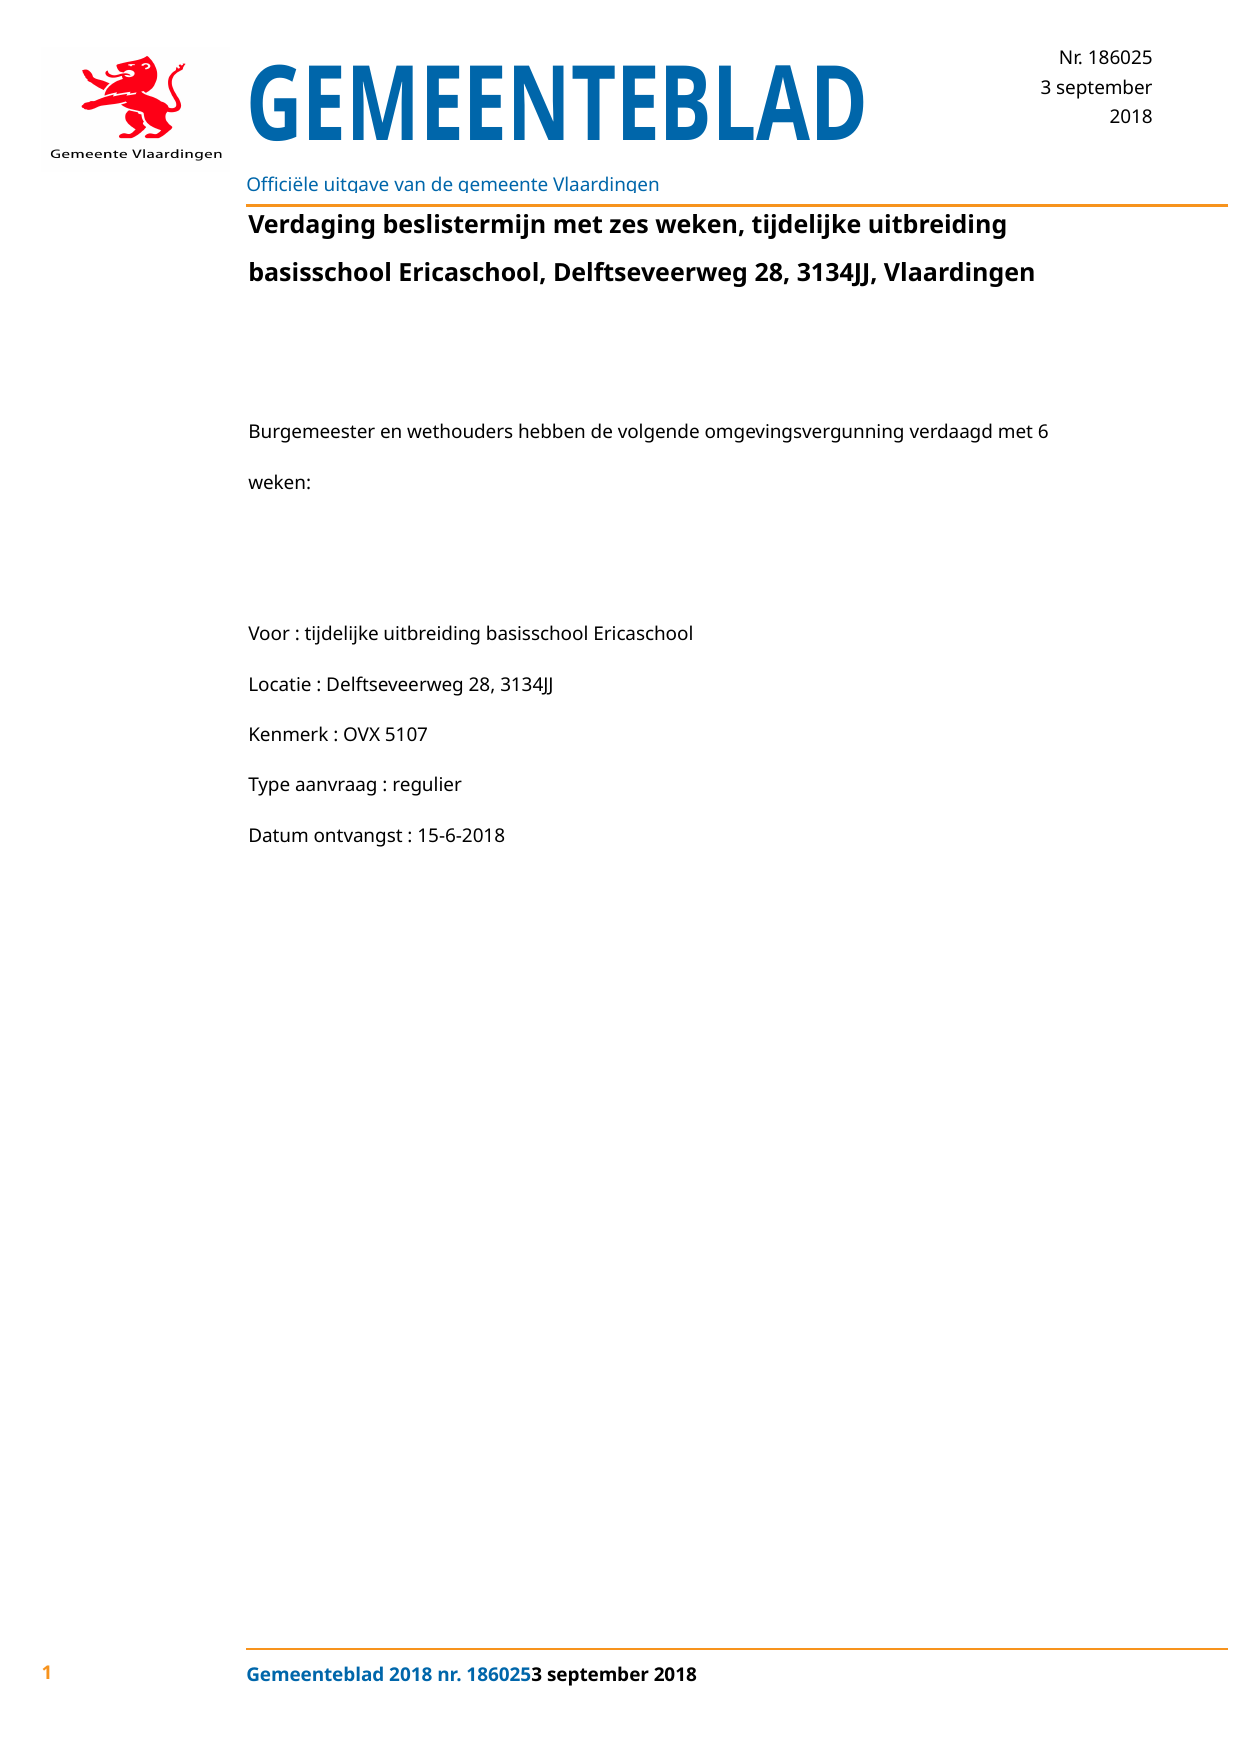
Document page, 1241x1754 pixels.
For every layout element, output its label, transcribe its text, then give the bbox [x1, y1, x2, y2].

text Kenmerk : OVX 5107 [248, 721, 1152, 747]
text Datum ontvangst : 15-6-2018 [248, 822, 1152, 848]
text Burgemeester en wethouders hebben de volgende omgevingsvergunning verdaagd met 6 [248, 419, 1152, 444]
text weken: [248, 469, 1152, 495]
picture [41, 47, 231, 172]
text Type aanvraag : regulier [248, 772, 1152, 797]
text Voor : tijdelijke uitbreiding basisschool Ericaschool [248, 620, 1152, 646]
text Locatie : Delftseveerweg 28, 3134JJ [248, 671, 1152, 697]
text Verdaging beslistermijn met zes weken, tijdelijke uitbreiding basisschool Ericaschool, Delftseveerweg 28, 3134JJ, Vlaardingen [248, 207, 1152, 288]
